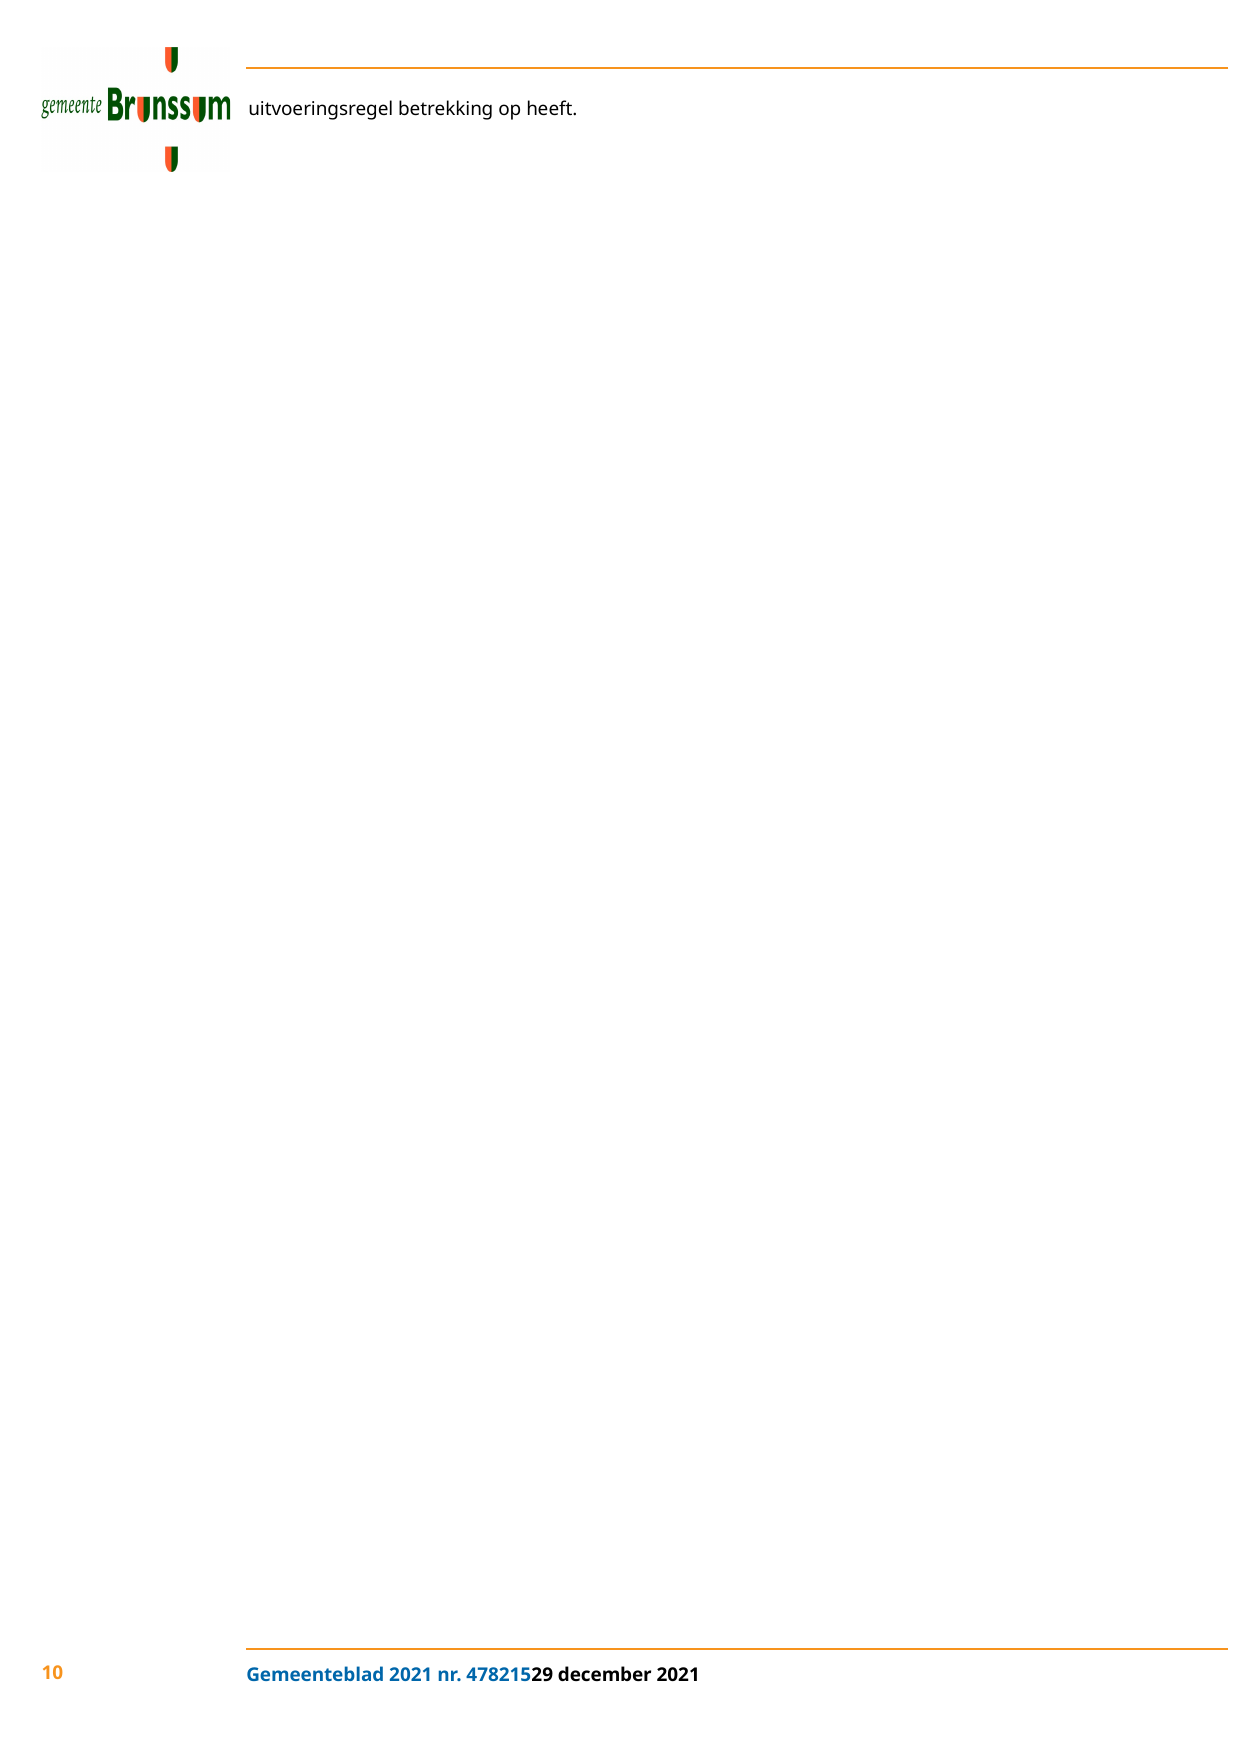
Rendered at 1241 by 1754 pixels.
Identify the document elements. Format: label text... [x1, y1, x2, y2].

picture [41, 47, 231, 172]
text uitvoeringsregel betrekking op heeft. [248, 95, 1152, 121]
